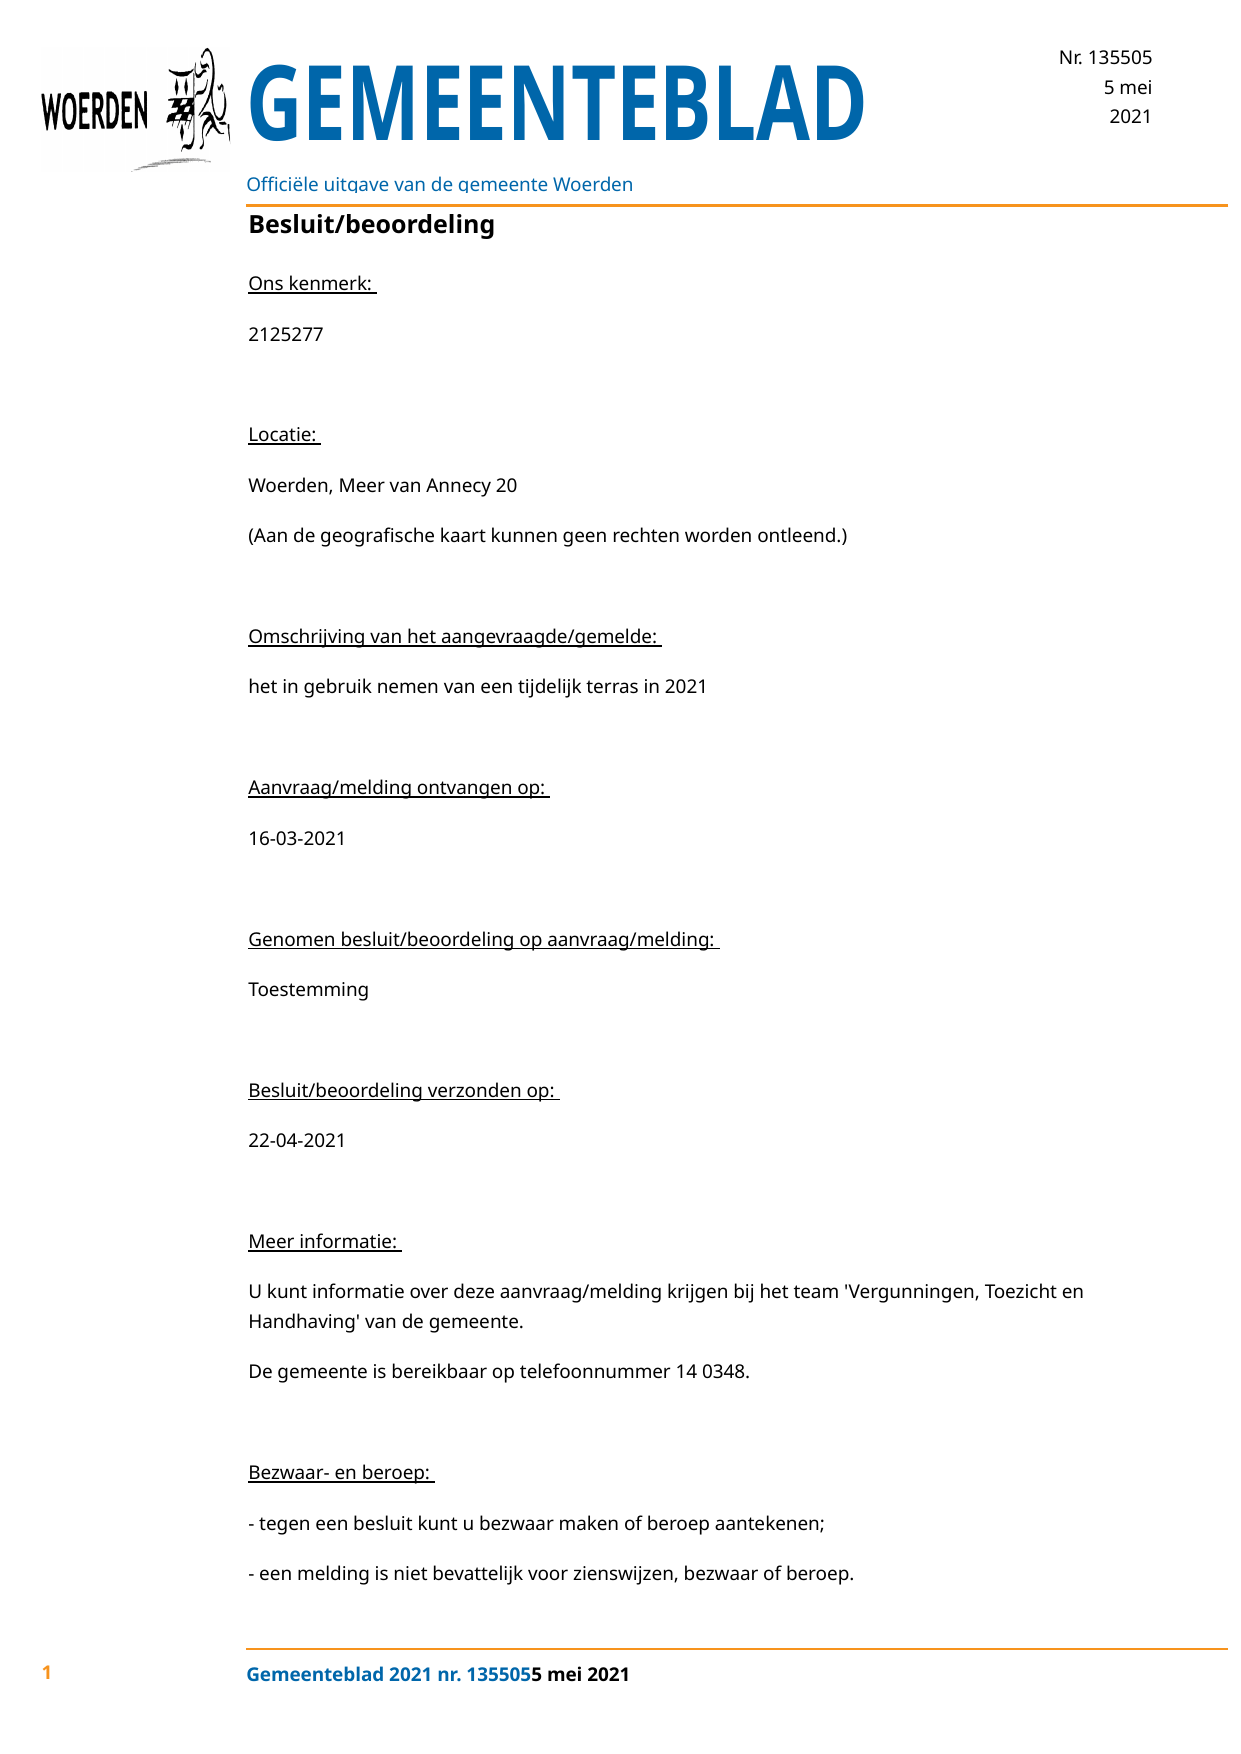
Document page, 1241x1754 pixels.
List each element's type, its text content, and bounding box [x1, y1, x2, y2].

text Ons kenmerk: [248, 270, 1152, 296]
text 2125277 [248, 321, 1152, 346]
text U kunt informatie over deze aanvraag/melding krijgen bij het team 'Vergunningen, Toezicht en Handhaving' van de gemeente. [248, 1279, 1152, 1334]
text Woerden, Meer van Annecy 20 [248, 472, 1152, 498]
text Omschrijving van het aangevraagde/gemelde: [248, 623, 1152, 649]
text het in gebruik nemen van een tijdelijk terras in 2021 [248, 674, 1152, 699]
text Bezwaar- en beroep: [248, 1459, 1152, 1485]
text - tegen een besluit kunt u bezwaar maken of beroep aantekenen; [248, 1510, 1152, 1536]
text Besluit/beoordeling verzonden op: [248, 1077, 1152, 1103]
text Toestemming [248, 976, 1152, 1002]
text 16-03-2021 [248, 825, 1152, 851]
text 22-04-2021 [248, 1127, 1152, 1153]
text Locatie: [248, 422, 1152, 447]
text Genomen besluit/beoordeling op aanvraag/melding: [248, 926, 1152, 951]
text - een melding is niet bevattelijk voor zienswijzen, bezwaar of beroep. [248, 1560, 1152, 1586]
text (Aan de geografische kaart kunnen geen rechten worden ontleend.) [248, 522, 1152, 548]
text Aanvraag/melding ontvangen op: [248, 774, 1152, 800]
text Meer informatie: [248, 1228, 1152, 1254]
text De gemeente is bereikbaar op telefoonnummer 14 0348. [248, 1359, 1152, 1384]
picture [41, 47, 231, 172]
text Besluit/beoordeling [248, 207, 1152, 241]
